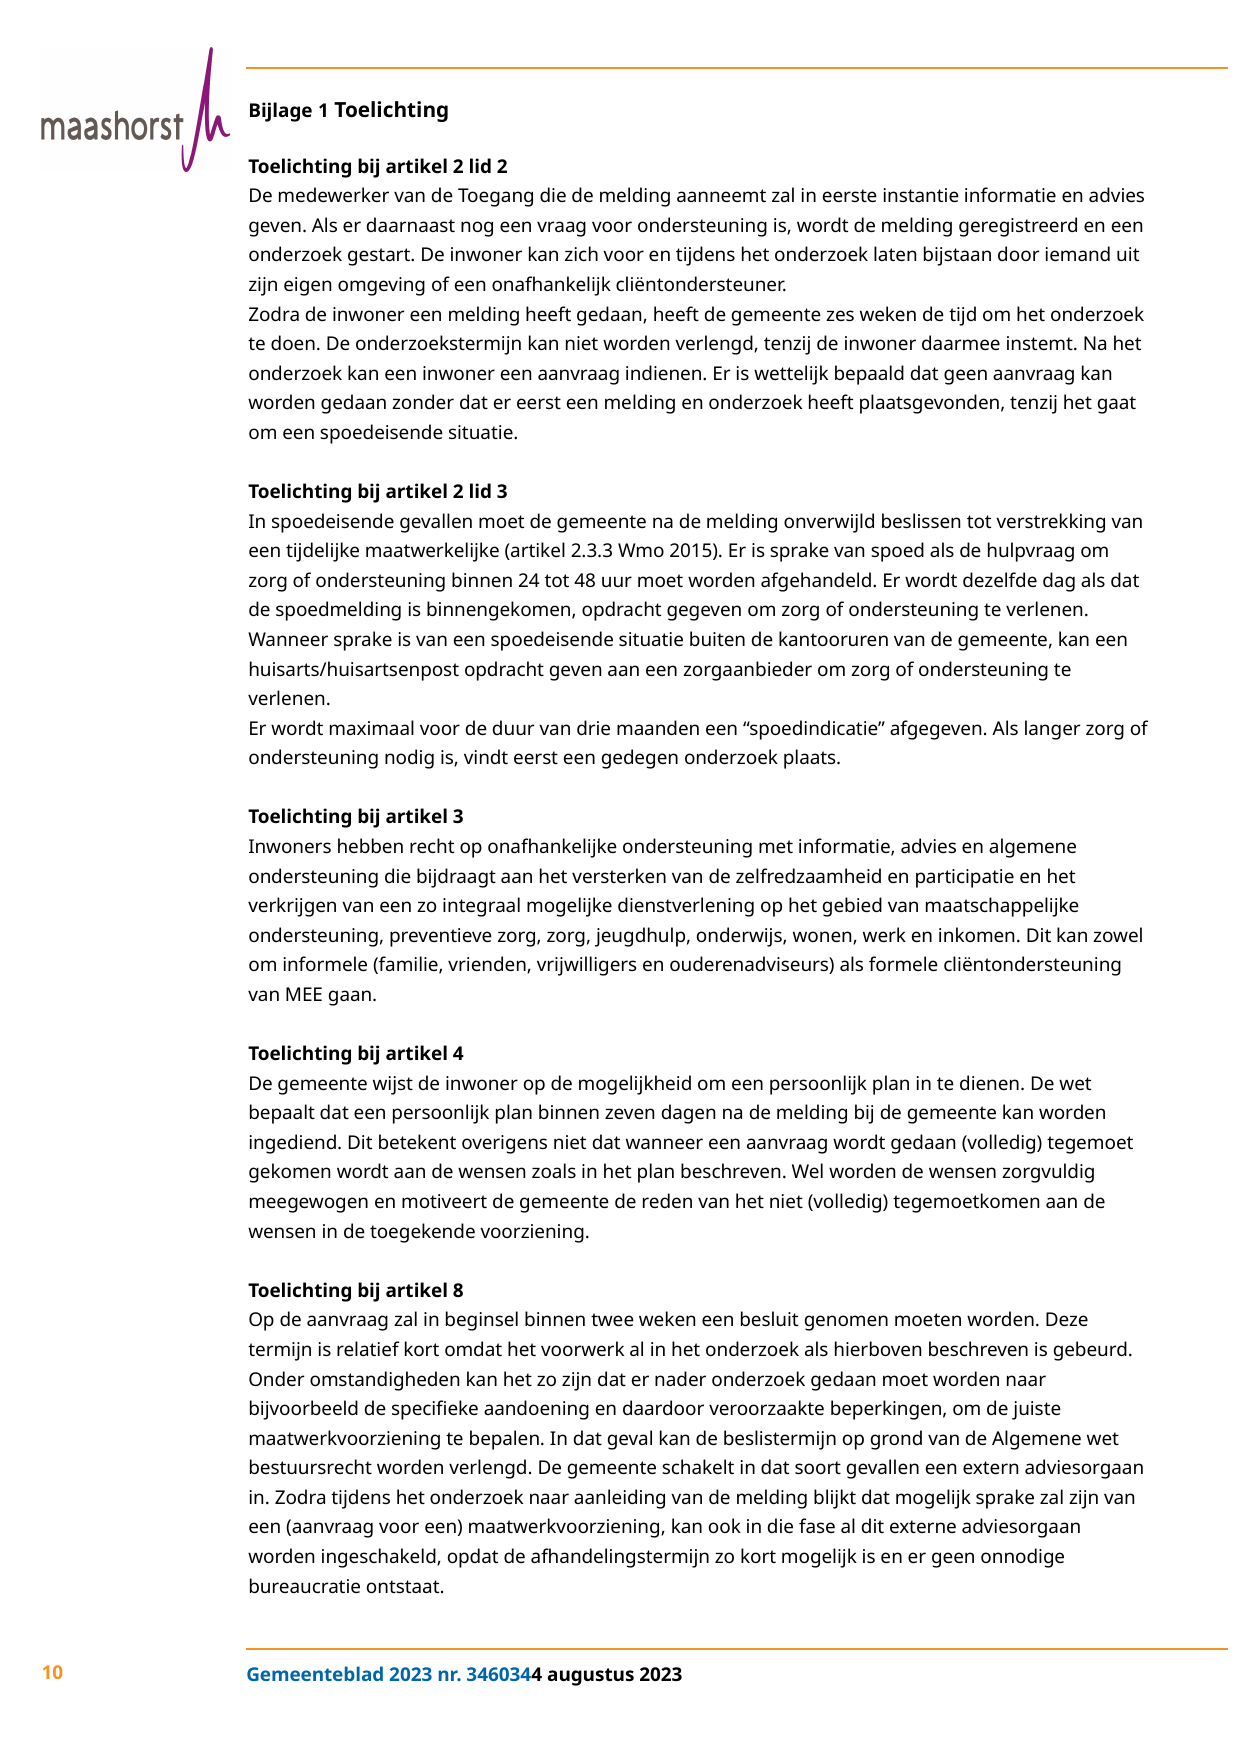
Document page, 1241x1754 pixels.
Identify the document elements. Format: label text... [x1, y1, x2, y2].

text Er wordt maximaal voor de duur van drie maanden een “spoedindicatie” afgegeven. Als langer zorg of ondersteuning nodig is, vindt eerst een gedegen onderzoek plaats. [248, 715, 1152, 770]
text Zodra de inwoner een melding heeft gedaan, heeft de gemeente zes weken de tijd om het onderzoek te doen. De onderzoekstermijn kan niet worden verlengd, tenzij de inwoner daarmee instemt. Na het onderzoek kan een inwoner een aanvraag indienen. Er is wettelijk bepaald dat geen aanvraag kan worden gedaan zonder dat er eerst een melding en onderzoek heeft plaatsgevonden, tenzij het gaat om een spoedeisende situatie. [248, 301, 1152, 445]
text Toelichting bij artikel 2 lid 3 [248, 478, 1152, 504]
text Toelichting bij artikel 8 [248, 1277, 1152, 1303]
text Bijlage 1 Toelichting [248, 95, 1152, 123]
text In spoedeisende gevallen moet de gemeente na de melding onverwijld beslissen tot verstrekking van een tijdelijke maatwerkelijke (artikel 2.3.3 Wmo 2015). Er is sprake van spoed als de hulpvraag om zorg of ondersteuning binnen 24 tot 48 uur moet worden afgehandeld. Er wordt dezelfde dag als dat de spoedmelding is binnengekomen, opdracht gegeven om zorg of ondersteuning te verlenen. Wanneer sprake is van een spoedeisende situatie buiten de kantooruren van de gemeente, kan een huisarts/huisartsenpost opdracht geven aan een zorgaanbieder om zorg of ondersteuning te verlenen. [248, 508, 1152, 711]
text Toelichting bij artikel 2 lid 2 [248, 153, 1152, 179]
text Op de aanvraag zal in beginsel binnen twee weken een besluit genomen moeten worden. Deze termijn is relatief kort omdat het voorwerk al in het onderzoek als hierboven beschreven is gebeurd. Onder omstandigheden kan het zo zijn dat er nader onderzoek gedaan moet worden naar bijvoorbeeld de specifieke aandoening en daardoor veroorzaakte beperkingen, om de juiste maatwerkvoorziening te bepalen. In dat geval kan de beslistermijn op grond van de Algemene wet bestuursrecht worden verlengd. De gemeente schakelt in dat soort gevallen een extern adviesorgaan in. Zodra tijdens het onderzoek naar aanleiding van de melding blijkt dat mogelijk sprake zal zijn van een (aanvraag voor een) maatwerkvoorziening, kan ook in die fase al dit externe adviesorgaan worden ingeschakeld, opdat de afhandelingstermijn zo kort mogelijk is en er geen onnodige bureaucratie ontstaat. [248, 1307, 1152, 1599]
text De medewerker van de Toegang die de melding aanneemt zal in eerste instantie informatie en advies geven. Als er daarnaast nog een vraag voor ondersteuning is, wordt de melding geregistreerd en een onderzoek gestart. De inwoner kan zich voor en tijdens het onderzoek laten bijstaan door iemand uit zijn eigen omgeving of een onafhankelijk cliëntondersteuner. [248, 182, 1152, 297]
text Toelichting bij artikel 3 [248, 804, 1152, 829]
text Inwoners hebben recht op onafhankelijke ondersteuning met informatie, advies en algemene ondersteuning die bijdraagt aan het versterken van de zelfredzaamheid en participatie en het verkrijgen van een zo integraal mogelijke dienstverlening op het gebied van maatschappelijke ondersteuning, preventieve zorg, zorg, jeugdhulp, onderwijs, wonen, werk en inkomen. Dit kan zowel om informele (familie, vrienden, vrijwilligers en ouderenadviseurs) als formele cliëntondersteuning van MEE gaan. [248, 833, 1152, 1007]
picture [41, 47, 231, 172]
text Toelichting bij artikel 4 [248, 1040, 1152, 1066]
text De gemeente wijst de inwoner op de mogelijkheid om een persoonlijk plan in te dienen. De wet bepaalt dat een persoonlijk plan binnen zeven dagen na de melding bij de gemeente kan worden ingediend. Dit betekent overigens niet dat wanneer een aanvraag wordt gedaan (volledig) tegemoet gekomen wordt aan de wensen zoals in het plan beschreven. Wel worden de wensen zorgvuldig meegewogen en motiveert de gemeente de reden van het niet (volledig) tegemoetkomen aan de wensen in de toegekende voorziening. [248, 1070, 1152, 1244]
